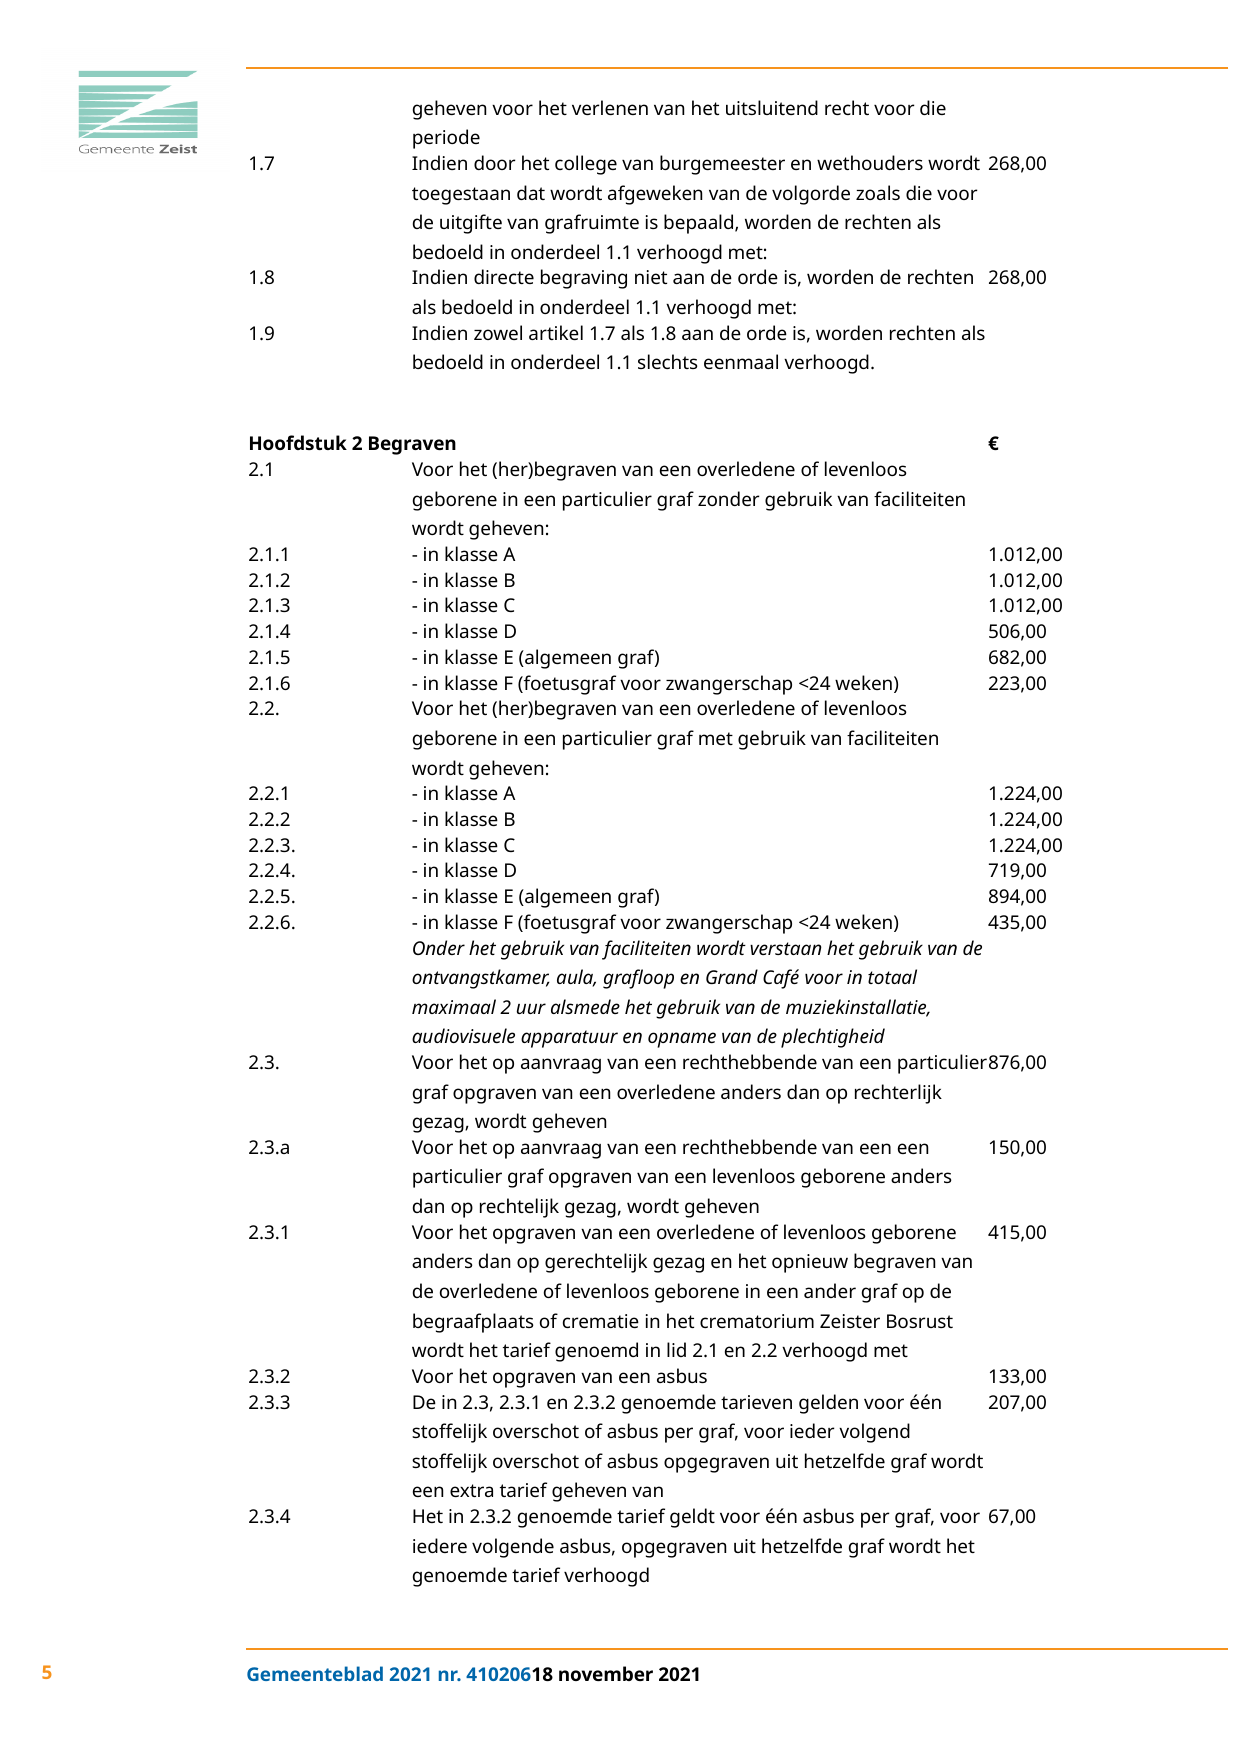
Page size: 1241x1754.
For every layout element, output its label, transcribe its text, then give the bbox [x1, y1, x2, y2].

table_cell 2.3.a [248, 1134, 412, 1219]
table_cell 894,00 [988, 883, 1152, 909]
table_cell 67,00 [988, 1503, 1152, 1588]
table_cell 506,00 [988, 618, 1152, 644]
table_cell - in klasse B [412, 567, 988, 593]
table_cell 2.3. [248, 1049, 412, 1134]
table_cell 223,00 [988, 670, 1152, 696]
table_cell 150,00 [988, 1134, 1152, 1219]
table_cell [248, 935, 412, 1049]
table_cell 2.1 [248, 456, 412, 541]
table_cell 2.1.2 [248, 567, 412, 593]
table_cell 2.3.3 [248, 1389, 412, 1503]
table_cell 2.1.1 [248, 541, 412, 567]
table_cell Voor het op aanvraag van een rechthebbende van een particulier graf opgraven van een overledene anders dan op rechterlijk gezag, wordt geheven [412, 1049, 988, 1134]
table_cell 2.2. [248, 696, 412, 780]
table_cell 1.7 [248, 150, 412, 264]
table_cell [988, 320, 1152, 375]
table_cell Indien directe begraving niet aan de orde is, worden de rechten als bedoeld in onderdeel 1.1 verhoogd met: [412, 265, 988, 320]
table_cell Indien door het college van burgemeester en wethouders wordt toegestaan dat wordt afgeweken van de volgorde zoals die voor de uitgifte van grafruimte is bepaald, worden de rechten als bedoeld in onderdeel 1.1 verhoogd met: [412, 150, 988, 264]
table_cell 876,00 [988, 1049, 1152, 1134]
table_cell - in klasse A [412, 541, 988, 567]
table_cell [248, 95, 412, 150]
table_cell - in klasse F (foetusgraf voor zwangerschap <24 weken) [412, 670, 988, 696]
table_cell [248, 375, 988, 401]
table_cell Voor het opgraven van een overledene of levenloos geborene anders dan op gerechtelijk gezag en het opnieuw begraven van de overledene of levenloos geborene in een ander graf op de begraafplaats of crematie in het crematorium Zeister Bosrust wordt het tarief genoemd in lid 2.1 en 2.2 verhoogd met [412, 1219, 988, 1363]
table_cell 1.224,00 [988, 832, 1152, 858]
table_cell Indien zowel artikel 1.7 als 1.8 aan de orde is, worden rechten als bedoeld in onderdeel 1.1 slechts eenmaal verhoogd. [412, 320, 988, 375]
picture [41, 47, 231, 172]
table_cell 2.2.3. [248, 832, 412, 858]
table_cell 2.2.6. [248, 909, 412, 935]
table_cell Voor het opgraven van een asbus [412, 1363, 988, 1389]
table_cell - in klasse D [412, 858, 988, 883]
table_cell - in klasse C [412, 593, 988, 618]
table_cell 2.1.4 [248, 618, 412, 644]
table_cell 1.224,00 [988, 780, 1152, 806]
table_cell 2.3.2 [248, 1363, 412, 1389]
table_cell € [988, 401, 1152, 456]
table_cell [988, 935, 1152, 1049]
table_cell Voor het (her)begraven van een overledene of levenloos geborene in een particulier graf zonder gebruik van faciliteiten wordt geheven: [412, 456, 988, 541]
table_cell [988, 456, 1152, 541]
table_cell 2.2.5. [248, 883, 412, 909]
table_cell - in klasse C [412, 832, 988, 858]
table_cell 2.1.6 [248, 670, 412, 696]
table_cell 1.8 [248, 265, 412, 320]
table_cell 435,00 [988, 909, 1152, 935]
table_cell - in klasse A [412, 780, 988, 806]
table_cell 2.2.1 [248, 780, 412, 806]
table_cell De in 2.3, 2.3.1 en 2.3.2 genoemde tarieven gelden voor één stoffelijk overschot of asbus per graf, voor ieder volgend stoffelijk overschot of asbus opgegraven uit hetzelfde graf wordt een extra tarief geheven van [412, 1389, 988, 1503]
table_cell 1.9 [248, 320, 412, 375]
table_cell 719,00 [988, 858, 1152, 883]
table_cell 133,00 [988, 1363, 1152, 1389]
table_cell 2.2.4. [248, 858, 412, 883]
table_cell 268,00 [988, 150, 1152, 264]
table_cell Voor het op aanvraag van een rechthebbende van een een particulier graf opgraven van een levenloos geborene anders dan op rechtelijk gezag, wordt geheven [412, 1134, 988, 1219]
table_cell [988, 375, 1152, 401]
table_cell - in klasse E (algemeen graf) [412, 883, 988, 909]
table_cell [988, 696, 1152, 780]
table_cell - in klasse F (foetusgraf voor zwangerschap <24 weken) [412, 909, 988, 935]
table_cell 268,00 [988, 265, 1152, 320]
table_cell 1.224,00 [988, 806, 1152, 832]
table_cell - in klasse D [412, 618, 988, 644]
table_cell [988, 95, 1152, 150]
table_cell 1.012,00 [988, 567, 1152, 593]
table_cell geheven voor het verlenen van het uitsluitend recht voor die periode [412, 95, 988, 150]
table_cell Onder het gebruik van faciliteiten wordt verstaan het gebruik van de ontvangstkamer, aula, grafloop en Grand Café voor in totaal maximaal 2 uur alsmede het gebruik van de muziekinstallatie, audiovisuele apparatuur en opname van de plechtigheid [412, 935, 988, 1049]
table_cell - in klasse E (algemeen graf) [412, 644, 988, 670]
table_cell 2.2.2 [248, 806, 412, 832]
table_cell 1.012,00 [988, 593, 1152, 618]
table_cell 2.3.4 [248, 1503, 412, 1588]
table_cell Hoofdstuk 2 Begraven [248, 401, 988, 456]
table_cell 682,00 [988, 644, 1152, 670]
table_cell 207,00 [988, 1389, 1152, 1503]
table_cell 2.1.5 [248, 644, 412, 670]
table_cell 2.3.1 [248, 1219, 412, 1363]
table_cell 1.012,00 [988, 541, 1152, 567]
table_cell 2.1.3 [248, 593, 412, 618]
table_cell 415,00 [988, 1219, 1152, 1363]
table_cell - in klasse B [412, 806, 988, 832]
table_cell Voor het (her)begraven van een overledene of levenloos geborene in een particulier graf met gebruik van faciliteiten wordt geheven: [412, 696, 988, 780]
table_cell Het in 2.3.2 genoemde tarief geldt voor één asbus per graf, voor iedere volgende asbus, opgegraven uit hetzelfde graf wordt het genoemde tarief verhoogd [412, 1503, 988, 1588]
